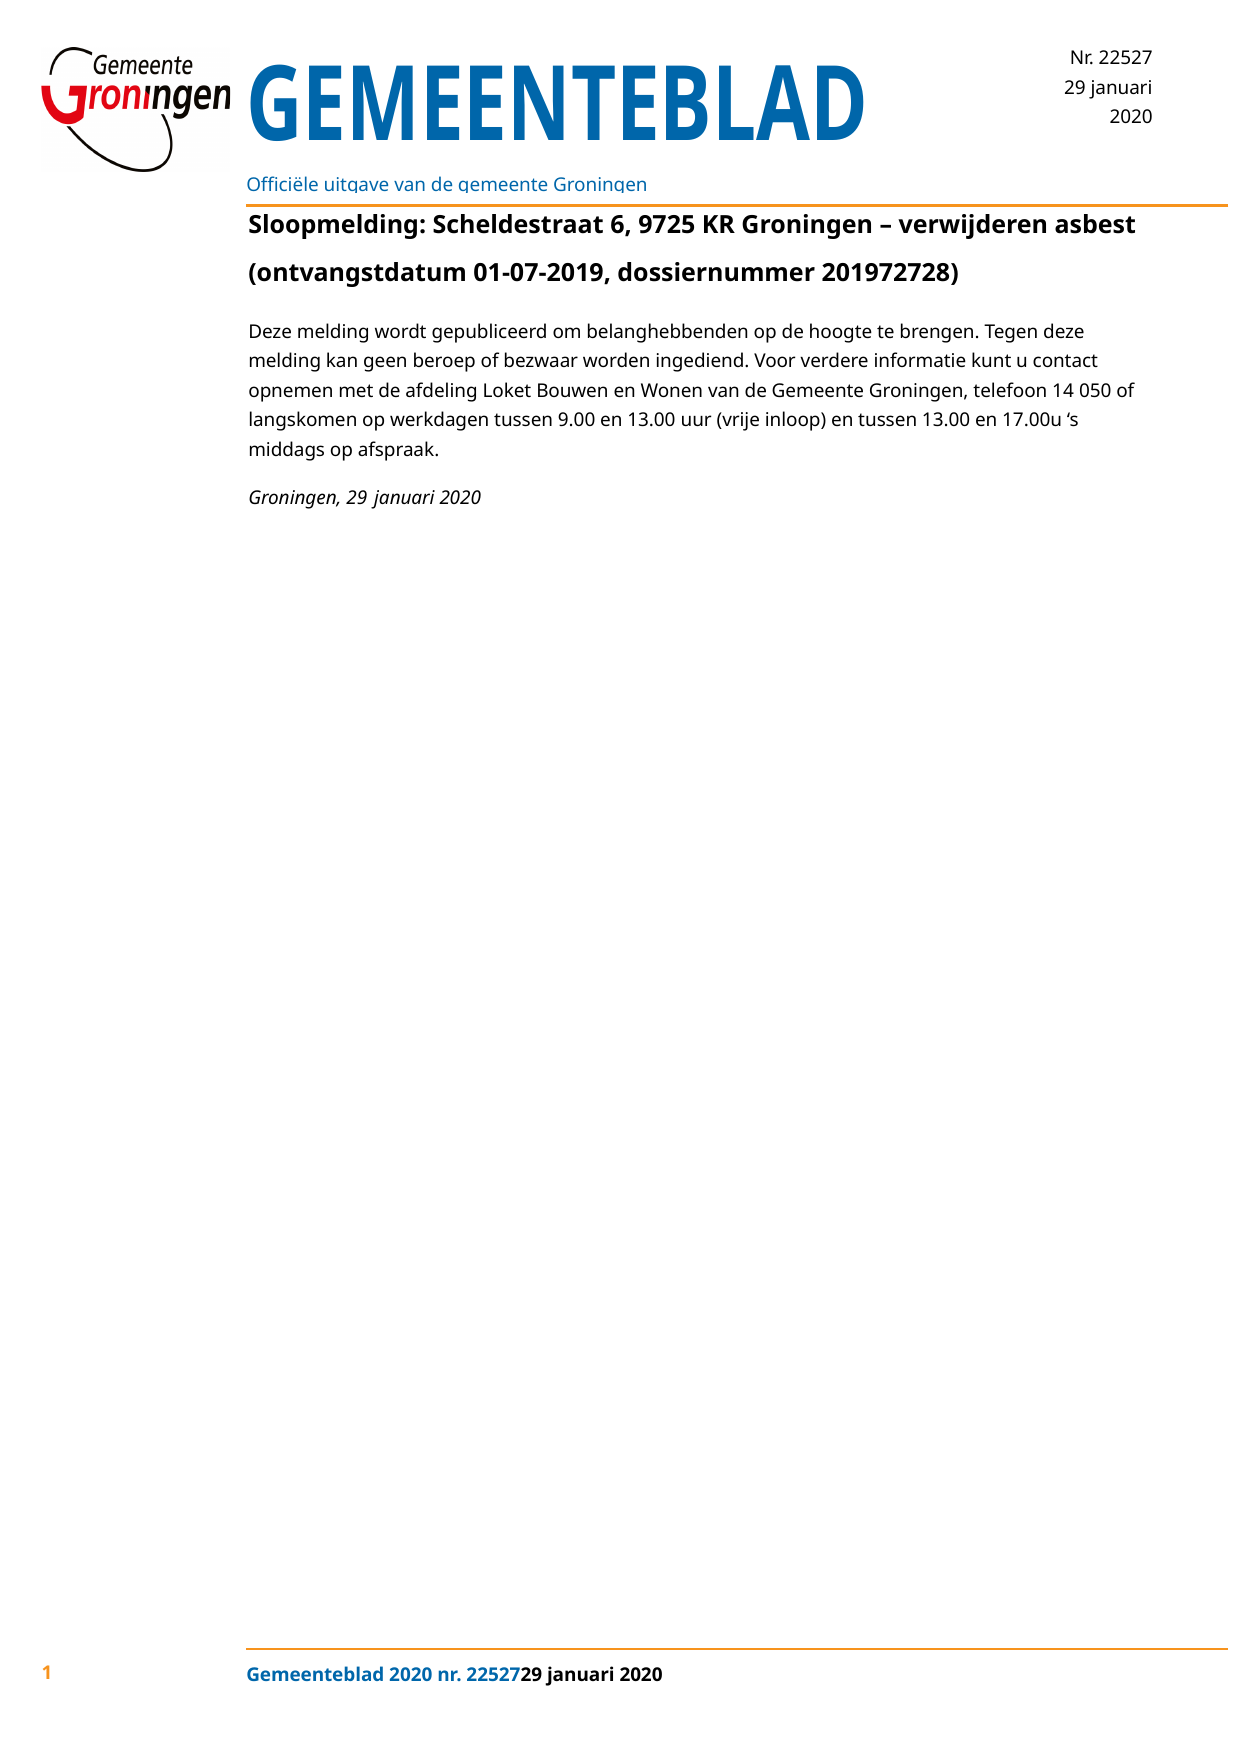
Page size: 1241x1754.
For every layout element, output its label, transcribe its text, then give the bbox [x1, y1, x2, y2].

picture [41, 47, 231, 172]
text Groningen, 29 januari 2020 [248, 484, 1152, 510]
text Deze melding wordt gepubliceerd om belanghebbenden op de hoogte te brengen. Tegen deze melding kan geen beroep of bezwaar worden ingediend. Voor verdere informatie kunt u contact opnemen met de afdeling Loket Bouwen en Wonen van de Gemeente Groningen, telefoon 14 050 of langskomen op werkdagen tussen 9.00 en 13.00 uur (vrije inloop) en tussen 13.00 en 17.00u ‘s middags op afspraak. [248, 318, 1152, 462]
text Sloopmelding: Scheldestraat 6, 9725 KR Groningen – verwijderen asbest (ontvangstdatum 01-07-2019, dossiernummer 201972728) [248, 207, 1152, 288]
